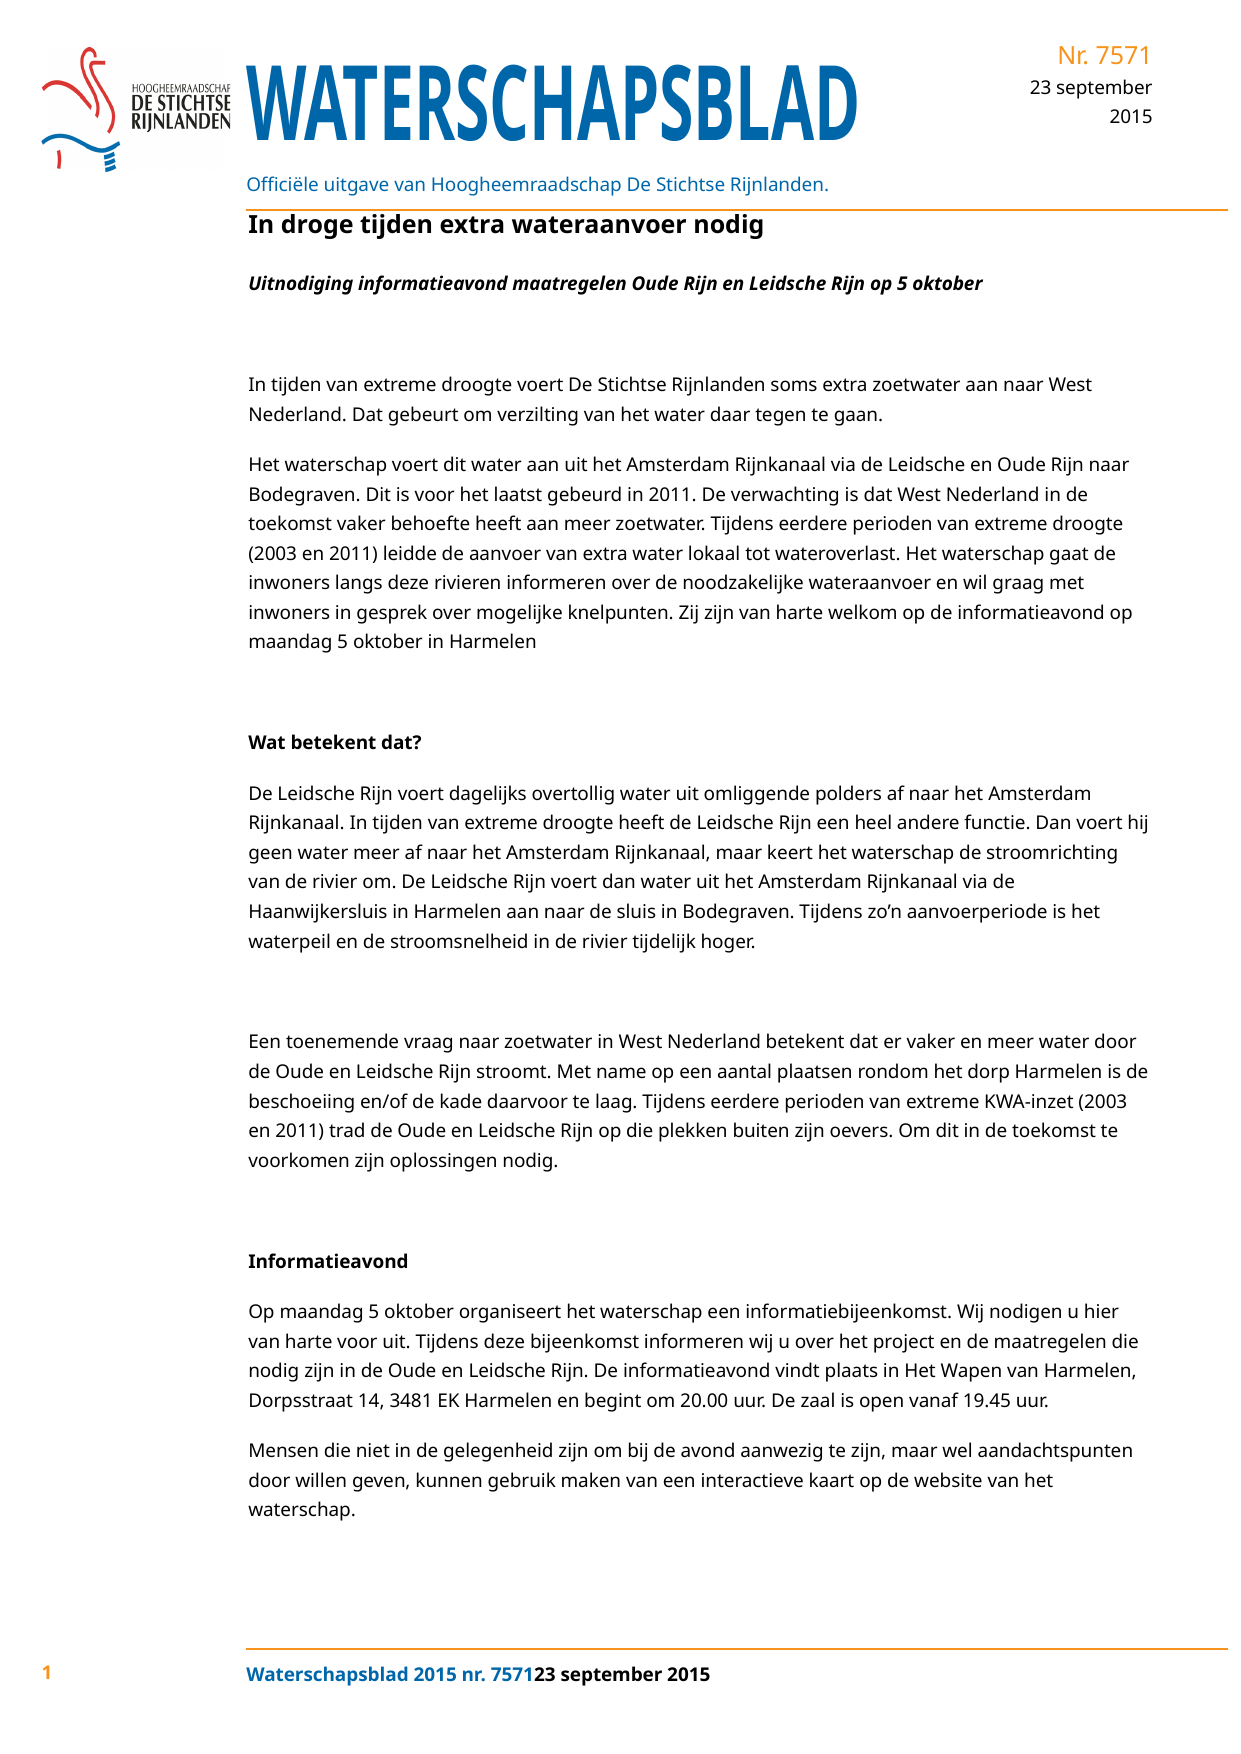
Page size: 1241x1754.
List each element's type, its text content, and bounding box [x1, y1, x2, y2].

text In tijden van extreme droogte voert De Stichtse Rijnlanden soms extra zoetwater aan naar West Nederland. Dat gebeurt om verzilting van het water daar tegen te gaan. [248, 371, 1152, 426]
text Op maandag 5 oktober organiseert het waterschap een informatiebijeenkomst. Wij nodigen u hier van harte voor uit. Tijdens deze bijeenkomst informeren wij u over het project en de maatregelen die nodig zijn in de Oude en Leidsche Rijn. De informatieavond vindt plaats in Het Wapen van Harmelen, Dorpsstraat 14, 3481 EK Harmelen en begint om 20.00 uur. De zaal is open vanaf 19.45 uur. [248, 1298, 1152, 1413]
text Uitnodiging informatieavond maatregelen Oude Rijn en Leidsche Rijn op 5 oktober [248, 270, 1152, 296]
text Het waterschap voert dit water aan uit het Amsterdam Rijnkanaal via de Leidsche en Oude Rijn naar Bodegraven. Dit is voor het laatst gebeurd in 2011. De verwachting is dat West Nederland in de toekomst vaker behoefte heeft aan meer zoetwater. Tijdens eerdere perioden van extreme droogte (2003 en 2011) leidde de aanvoer van extra water lokaal tot wateroverlast. Het waterschap gaat de inwoners langs deze rivieren informeren over de noodzakelijke wateraanvoer en wil graag met inwoners in gesprek over mogelijke knelpunten. Zij zijn van harte welkom op de informatieavond op maandag 5 oktober in Harmelen [248, 451, 1152, 654]
picture [41, 47, 231, 172]
text Mensen die niet in de gelegenheid zijn om bij de avond aanwezig te zijn, maar wel aandachtspunten door willen geven, kunnen gebruik maken van een interactieve kaart op de website van het waterschap. [248, 1437, 1152, 1522]
text Informatieavond [248, 1248, 1152, 1273]
text Wat betekent dat? [248, 729, 1152, 755]
text De Leidsche Rijn voert dagelijks overtollig water uit omliggende polders af naar het Amsterdam Rijnkanaal. In tijden van extreme droogte heeft de Leidsche Rijn een heel andere functie. Dan voert hij geen water meer af naar het Amsterdam Rijnkanaal, maar keert het waterschap de stroomrichting van de rivier om. De Leidsche Rijn voert dan water uit het Amsterdam Rijnkanaal via de Haanwijkersluis in Harmelen aan naar de sluis in Bodegraven. Tijdens zo’n aanvoerperiode is het waterpeil en de stroomsnelheid in de rivier tijdelijk hoger. [248, 780, 1152, 953]
text In droge tijden extra wateraanvoer nodig [248, 211, 1152, 241]
text Een toenemende vraag naar zoetwater in West Nederland betekent dat er vaker en meer water door de Oude en Leidsche Rijn stroomt. Met name op een aantal plaatsen rondom het dorp Harmelen is de beschoeiing en/of de kade daarvoor te laag. Tijdens eerdere perioden van extreme KWA-inzet (2003 en 2011) trad de Oude en Leidsche Rijn op die plekken buiten zijn oevers. Om dit in de toekomst te voorkomen zijn oplossingen nodig. [248, 1029, 1152, 1173]
